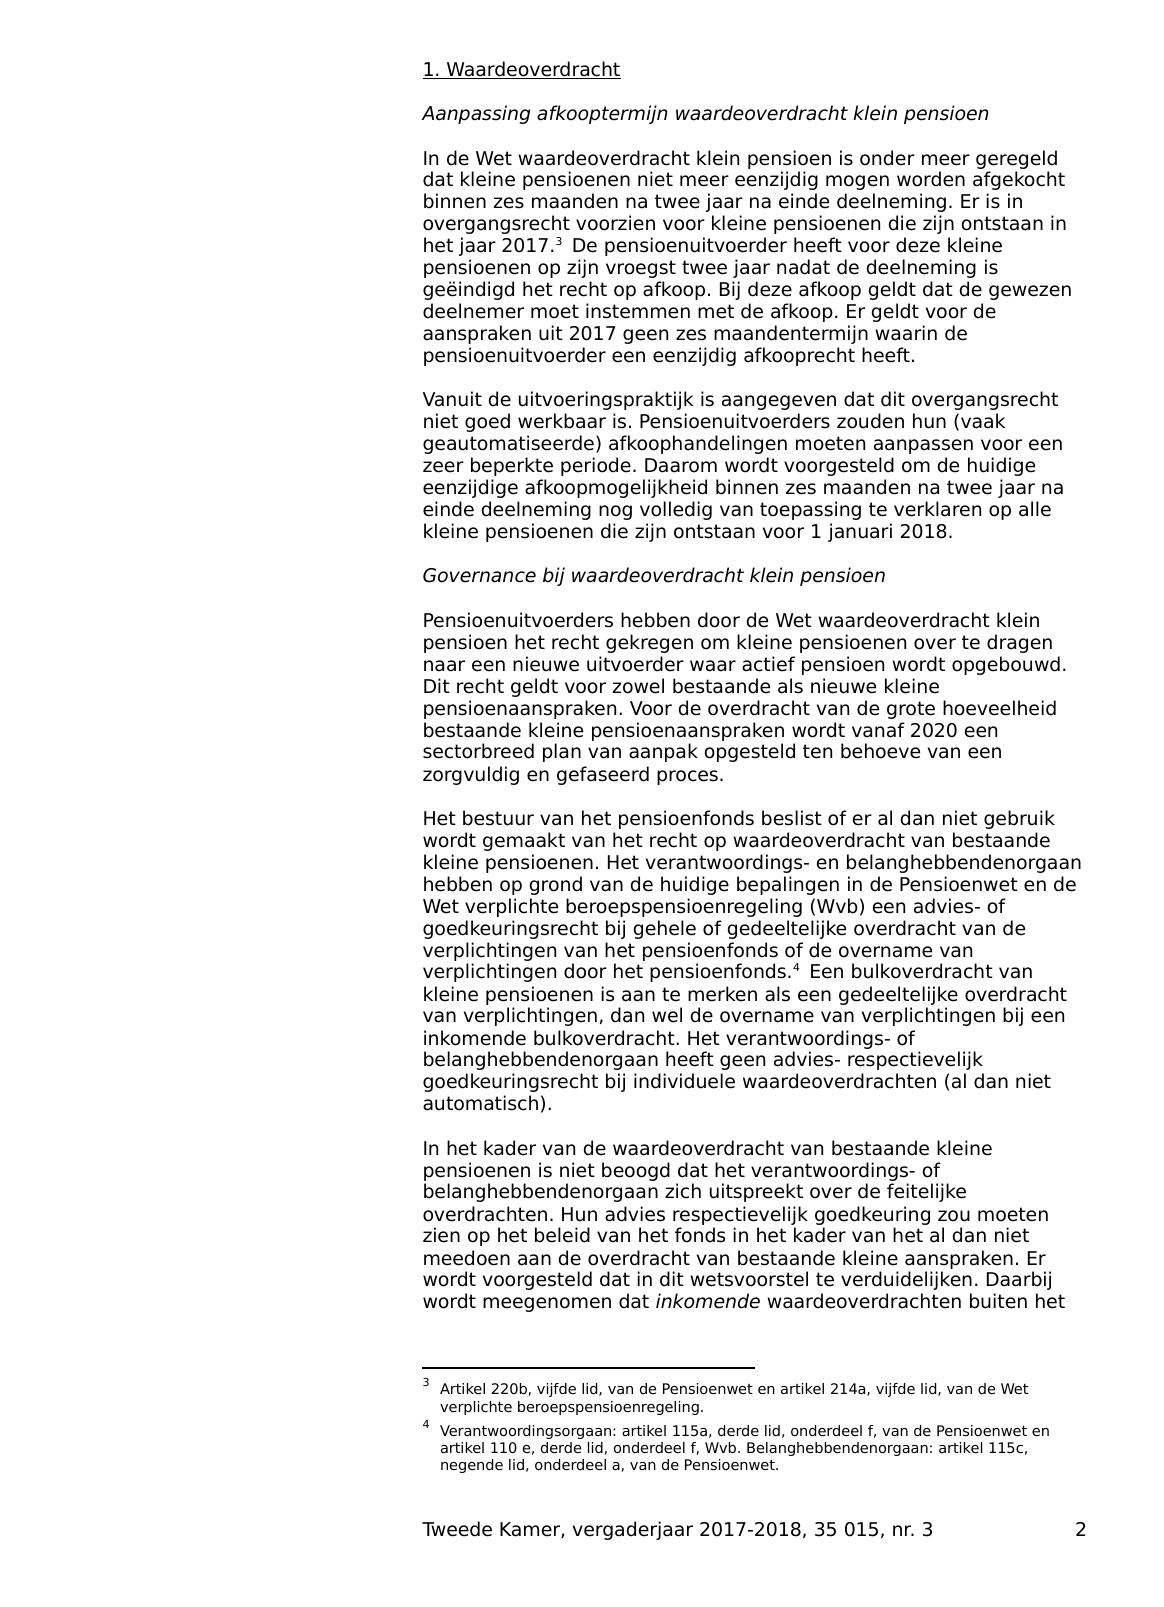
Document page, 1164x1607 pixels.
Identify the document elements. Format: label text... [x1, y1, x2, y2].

subtitle Aanpassing afkooptermijn waardeoverdracht klein pensioen [422, 103, 1087, 125]
text Artikel 220b, vijfde lid, van de Pensioenwet en artikel 214a, vijfde lid, van de Wet verplichte beroepspensioenregeling. [422, 1377, 1087, 1416]
subtitle Governance bij waardeoverdracht klein pensioen [422, 565, 1087, 587]
text Pensioenuitvoerders hebben door de Wet waardeoverdracht klein pensioen het recht gekregen om kleine pensioenen over te dragen naar een nieuwe uitvoerder waar actief pensioen wordt opgebouwd. Dit recht geldt voor zowel bestaande als nieuwe kleine pensioenaanspraken. Voor de overdracht van de grote hoeveelheid bestaande kleine pensioenaanspraken wordt vanaf 2020 een sectorbreed plan van aanpak opgesteld ten behoeve van een zorgvuldig en gefaseerd proces. [422, 609, 1087, 785]
text In de Wet waardeoverdracht klein pensioen is onder meer geregeld dat kleine pensioenen niet meer eenzijdig mogen worden afgekocht binnen zes maanden na twee jaar na einde deelneming. Er is in overgangsrecht voorzien voor kleine pensioenen die zijn ontstaan in het jaar 2017. De pensioenuitvoerder heeft voor deze kleine pensioenen op zijn vroegst twee jaar nadat de deelneming is geëindigd het recht op afkoop. Bij deze afkoop geldt dat de gewezen deelnemer moet instemmen met de afkoop. Er geldt voor de aanspraken uit 2017 geen zes maandentermijn waarin de pensioenuitvoerder een eenzijdig afkooprecht heeft. [422, 147, 1087, 367]
text Vanuit de uitvoeringspraktijk is aangegeven dat dit overgangsrecht niet goed werkbaar is. Pensioenuitvoerders zouden hun (vaak geautomatiseerde) afkoophandelingen moeten aanpassen voor een zeer beperkte periode. Daarom wordt voorgesteld om de huidige eenzijdige afkoopmogelijkheid binnen zes maanden na twee jaar na einde deelneming nog volledig van toepassing te verklaren op alle kleine pensioenen die zijn ontstaan voor 1 januari 2018. [422, 389, 1087, 543]
text In het kader van de waardeoverdracht van bestaande kleine pensioenen is niet beoogd dat het verantwoordings- of belanghebbendenorgaan zich uitspreekt over de feitelijke overdrachten. Hun advies respectievelijk goedkeuring zou moeten zien op het beleid van het fonds in het kader van het al dan niet meedoen aan de overdracht van bestaande kleine aanspraken. Er wordt voorgesteld dat in dit wetsvoorstel te verduidelijken. Daarbij wordt meegenomen dat inkomende waardeoverdrachten buiten het [422, 1137, 1087, 1313]
subtitle 1. Waardeoverdracht [422, 59, 1087, 81]
text Het bestuur van het pensioenfonds beslist of er al dan niet gebruik wordt gemaakt van het recht op waardeoverdracht van bestaande kleine pensioenen. Het verantwoordings- en belanghebbendenorgaan hebben op grond van de huidige bepalingen in de Pensioenwet en de Wet verplichte beroepspensioenregeling (Wvb) een advies- of goedkeuringsrecht bij gehele of gedeeltelijke overdracht van de verplichtingen van het pensioenfonds of de overname van verplichtingen door het pensioenfonds. Een bulkoverdracht van kleine pensioenen is aan te merken als een gedeeltelijke overdracht van verplichtingen, dan wel de overname van verplichtingen bij een inkomende bulkoverdracht. Het verantwoordings- of belanghebbendenorgaan heeft geen advies- respectievelijk goedkeuringsrecht bij individuele waardeoverdrachten (al dan niet automatisch). [422, 808, 1087, 1115]
text Verantwoordingsorgaan: artikel 115a, derde lid, onderdeel f, van de Pensioenwet en artikel 110 e, derde lid, onderdeel f, Wvb. Belanghebbendenorgaan: artikel 115c, negende lid, onderdeel a, van de Pensioenwet. [422, 1418, 1087, 1474]
